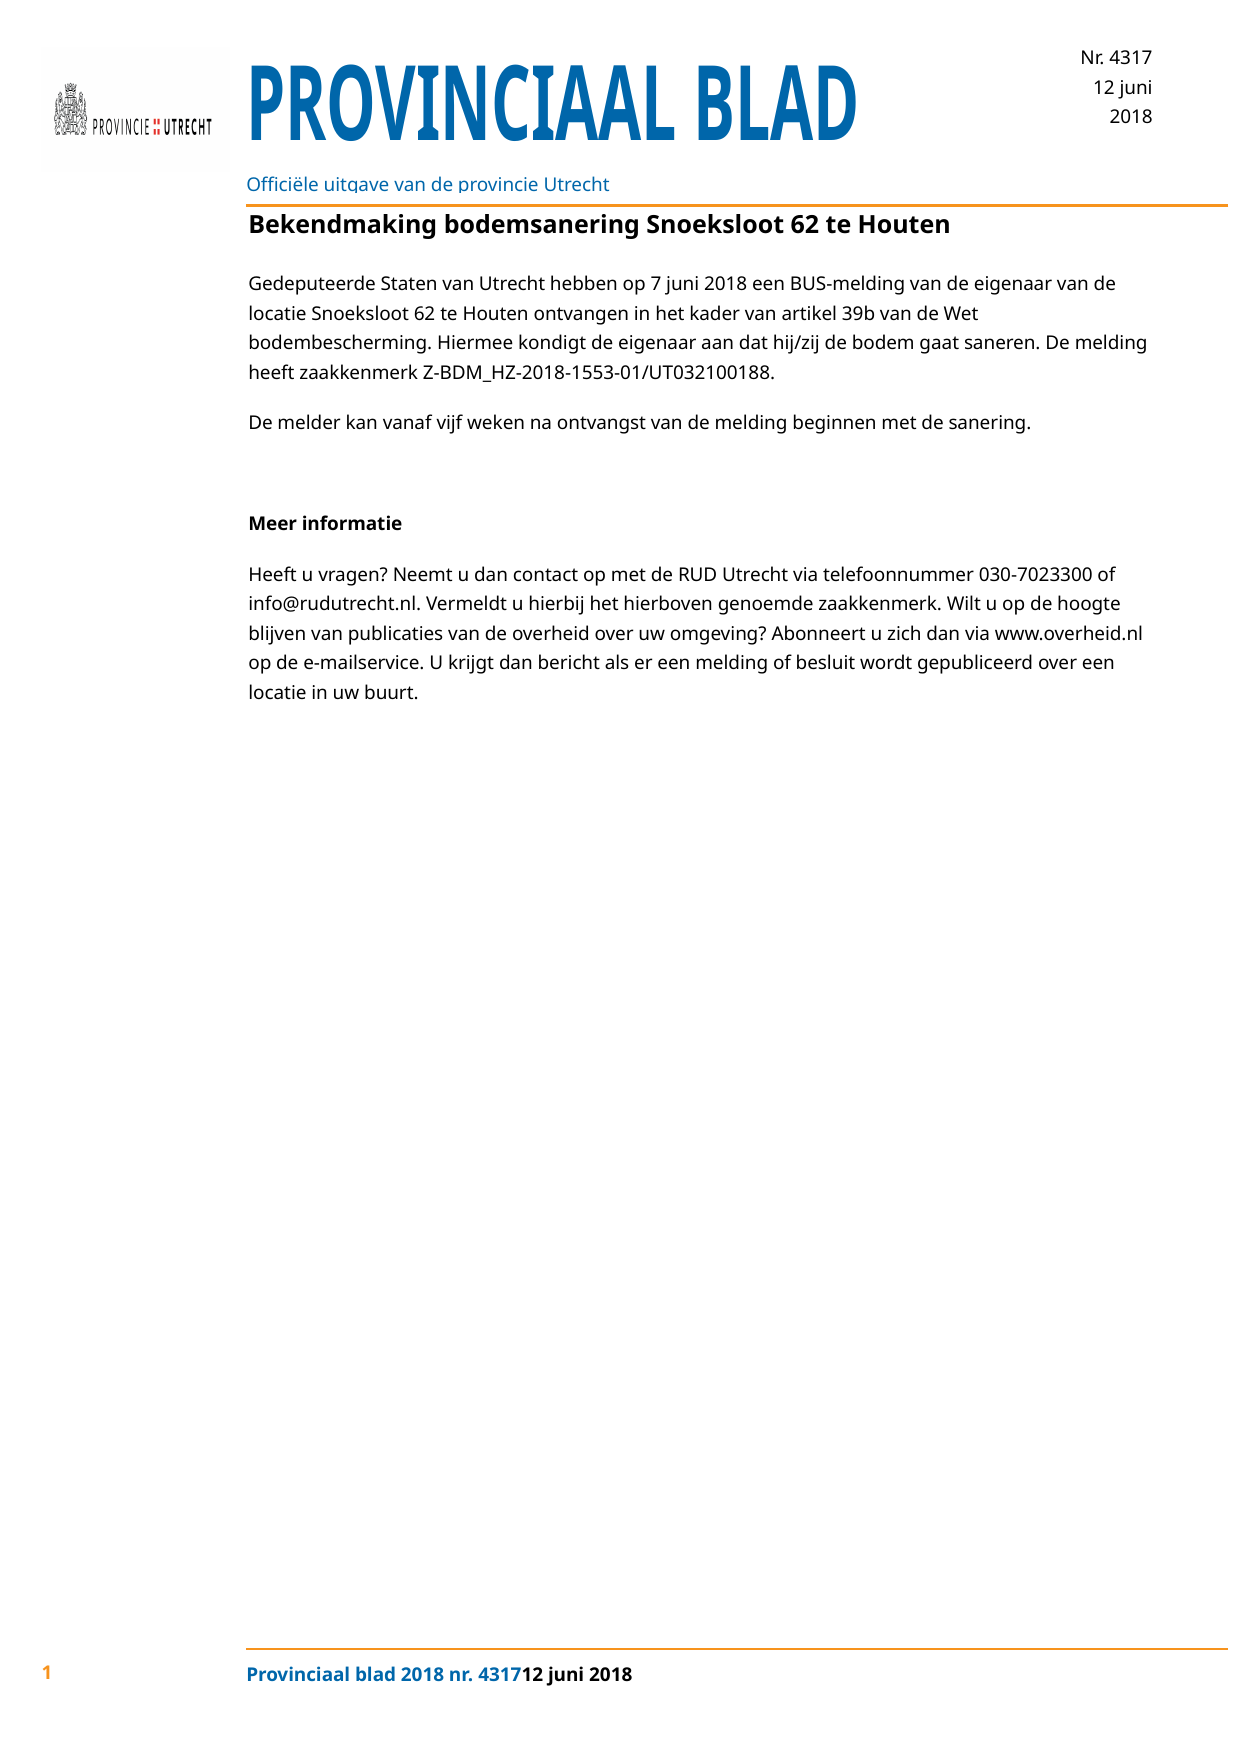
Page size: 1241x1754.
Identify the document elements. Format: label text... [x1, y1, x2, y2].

picture [41, 47, 231, 172]
text Heeft u vragen? Neemt u dan contact op met de RUD Utrecht via telefoonnummer 030-7023300 of info@rudutrecht.nl. Vermeldt u hierbij het hierboven genoemde zaakkenmerk. Wilt u op de hoogte blijven van publicaties van de overheid over uw omgeving? Abonneert u zich dan via www.overheid.nl op de e-mailservice. U krijgt dan bericht als er een melding of besluit wordt gepubliceerd over een locatie in uw buurt. [248, 561, 1152, 705]
text Meer informatie [248, 510, 1152, 536]
text Gedeputeerde Staten van Utrecht hebben op 7 juni 2018 een BUS-melding van de eigenaar van de locatie Snoeksloot 62 te Houten ontvangen in het kader van artikel 39b van de Wet bodembescherming. Hiermee kondigt de eigenaar aan dat hij/zij de bodem gaat saneren. De melding heeft zaakkenmerk Z-BDM_HZ-2018-1553-01/UT032100188. [248, 270, 1152, 385]
text Bekendmaking bodemsanering Snoeksloot 62 te Houten [248, 207, 1152, 241]
text De melder kan vanaf vijf weken na ontvangst van de melding beginnen met de sanering. [248, 409, 1152, 435]
